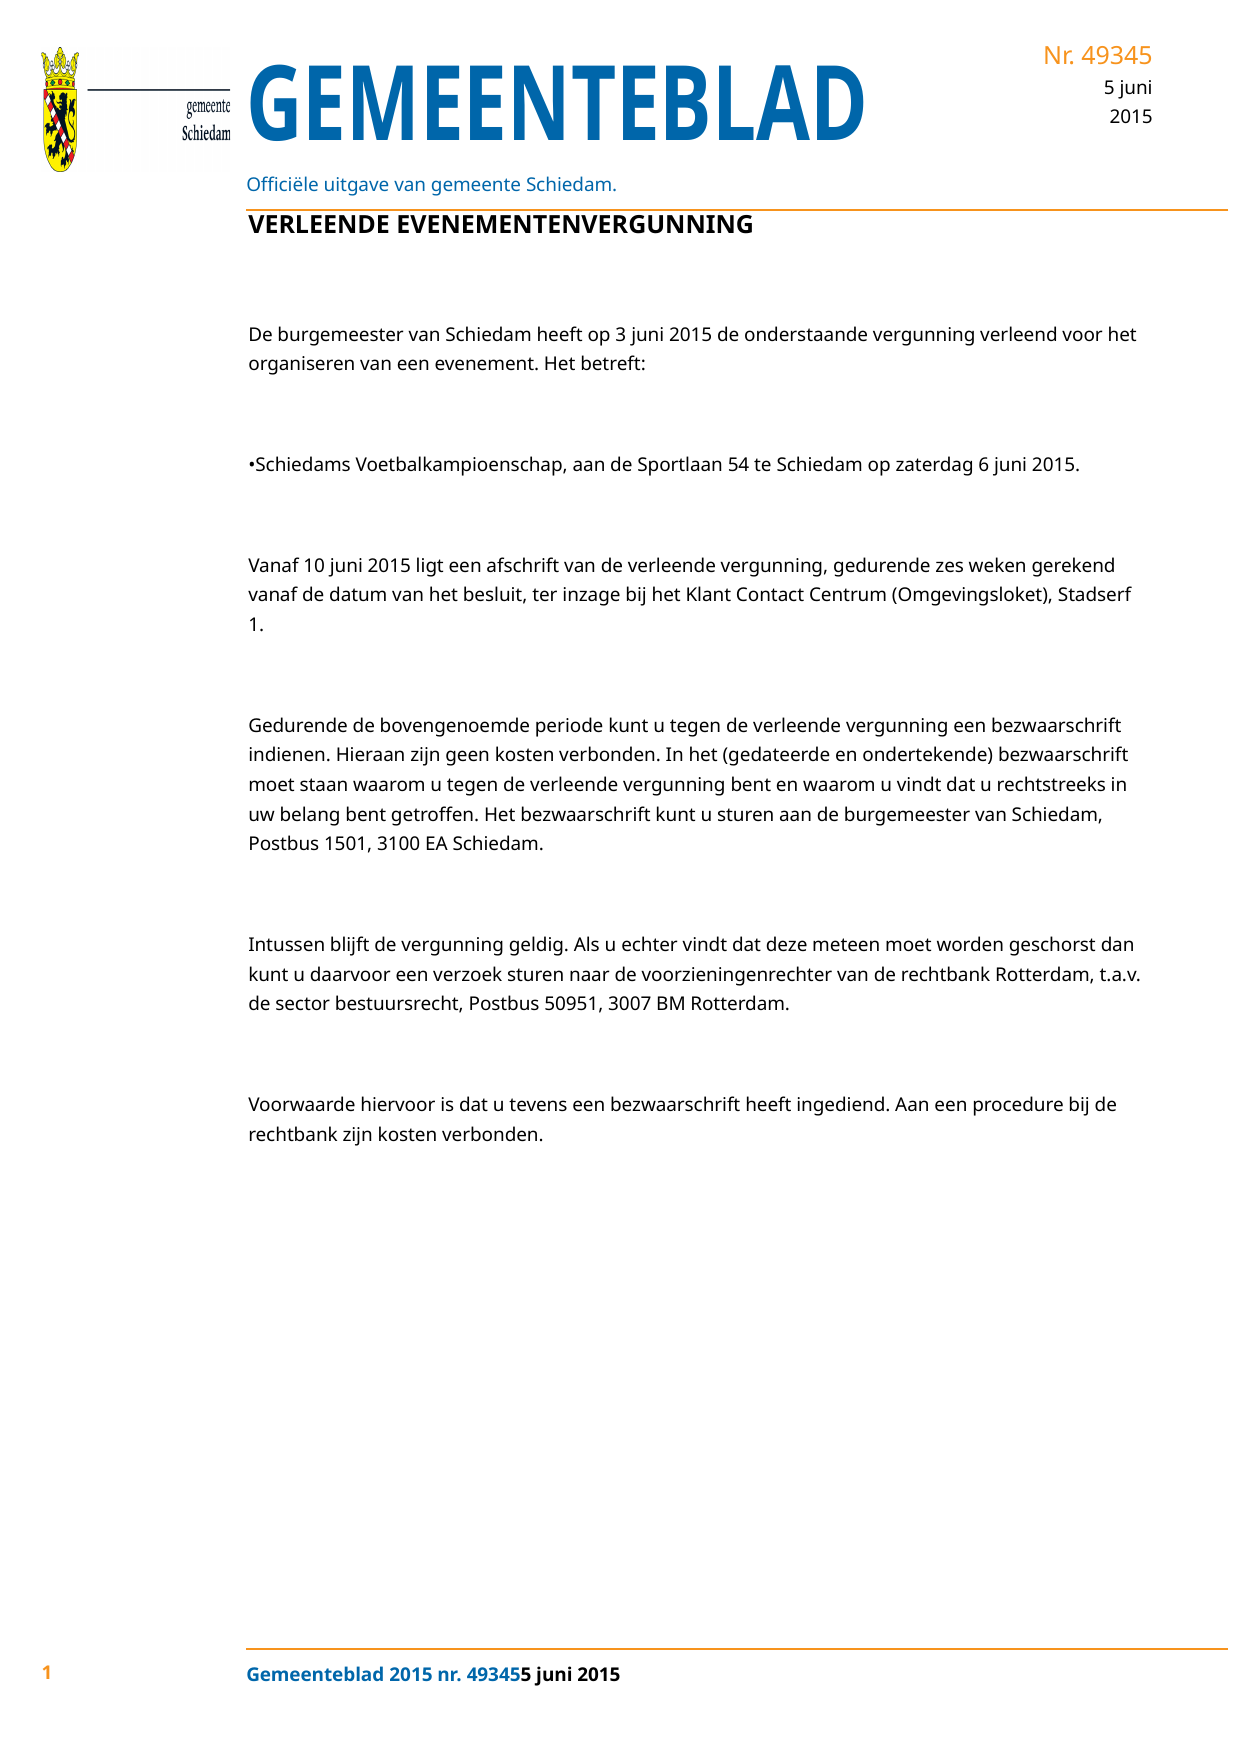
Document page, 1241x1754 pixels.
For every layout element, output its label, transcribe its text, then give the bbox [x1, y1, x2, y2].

text De burgemeester van Schiedam heeft op 3 juni 2015 de onderstaande vergunning verleend voor het organiseren van een evenement. Het betreft: [248, 321, 1152, 376]
text •Schiedams Voetbalkampioenschap, aan de Sportlaan 54 te Schiedam op zaterdag 6 juni 2015. [248, 451, 1152, 477]
text Intussen blijft de vergunning geldig. Als u echter vindt dat deze meteen moet worden geschorst dan kunt u daarvoor een verzoek sturen naar de voorzieningenrechter van de rechtbank Rotterdam, t.a.v. de sector bestuursrecht, Postbus 50951, 3007 BM Rotterdam. [248, 931, 1152, 1016]
text VERLEENDE EVENEMENTENVERGUNNING [248, 211, 1152, 241]
picture [41, 47, 231, 172]
text Vanaf 10 juni 2015 ligt een afschrift van de verleende vergunning, gedurende zes weken gerekend vanaf de datum van het besluit, ter inzage bij het Klant Contact Centrum (Omgevingsloket), Stadserf 1. [248, 552, 1152, 637]
text Voorwaarde hiervoor is dat u tevens een bezwaarschrift heeft ingediend. Aan een procedure bij de rechtbank zijn kosten verbonden. [248, 1091, 1152, 1146]
text Gedurende de bovengenoemde periode kunt u tegen de verleende vergunning een bezwaarschrift indienen. Hieraan zijn geen kosten verbonden. In het (gedateerde en ondertekende) bezwaarschrift moet staan waarom u tegen de verleende vergunning bent en waarom u vindt dat u rechtstreeks in uw belang bent getroffen. Het bezwaarschrift kunt u sturen aan de burgemeester van Schiedam, Postbus 1501, 3100 EA Schiedam. [248, 712, 1152, 856]
